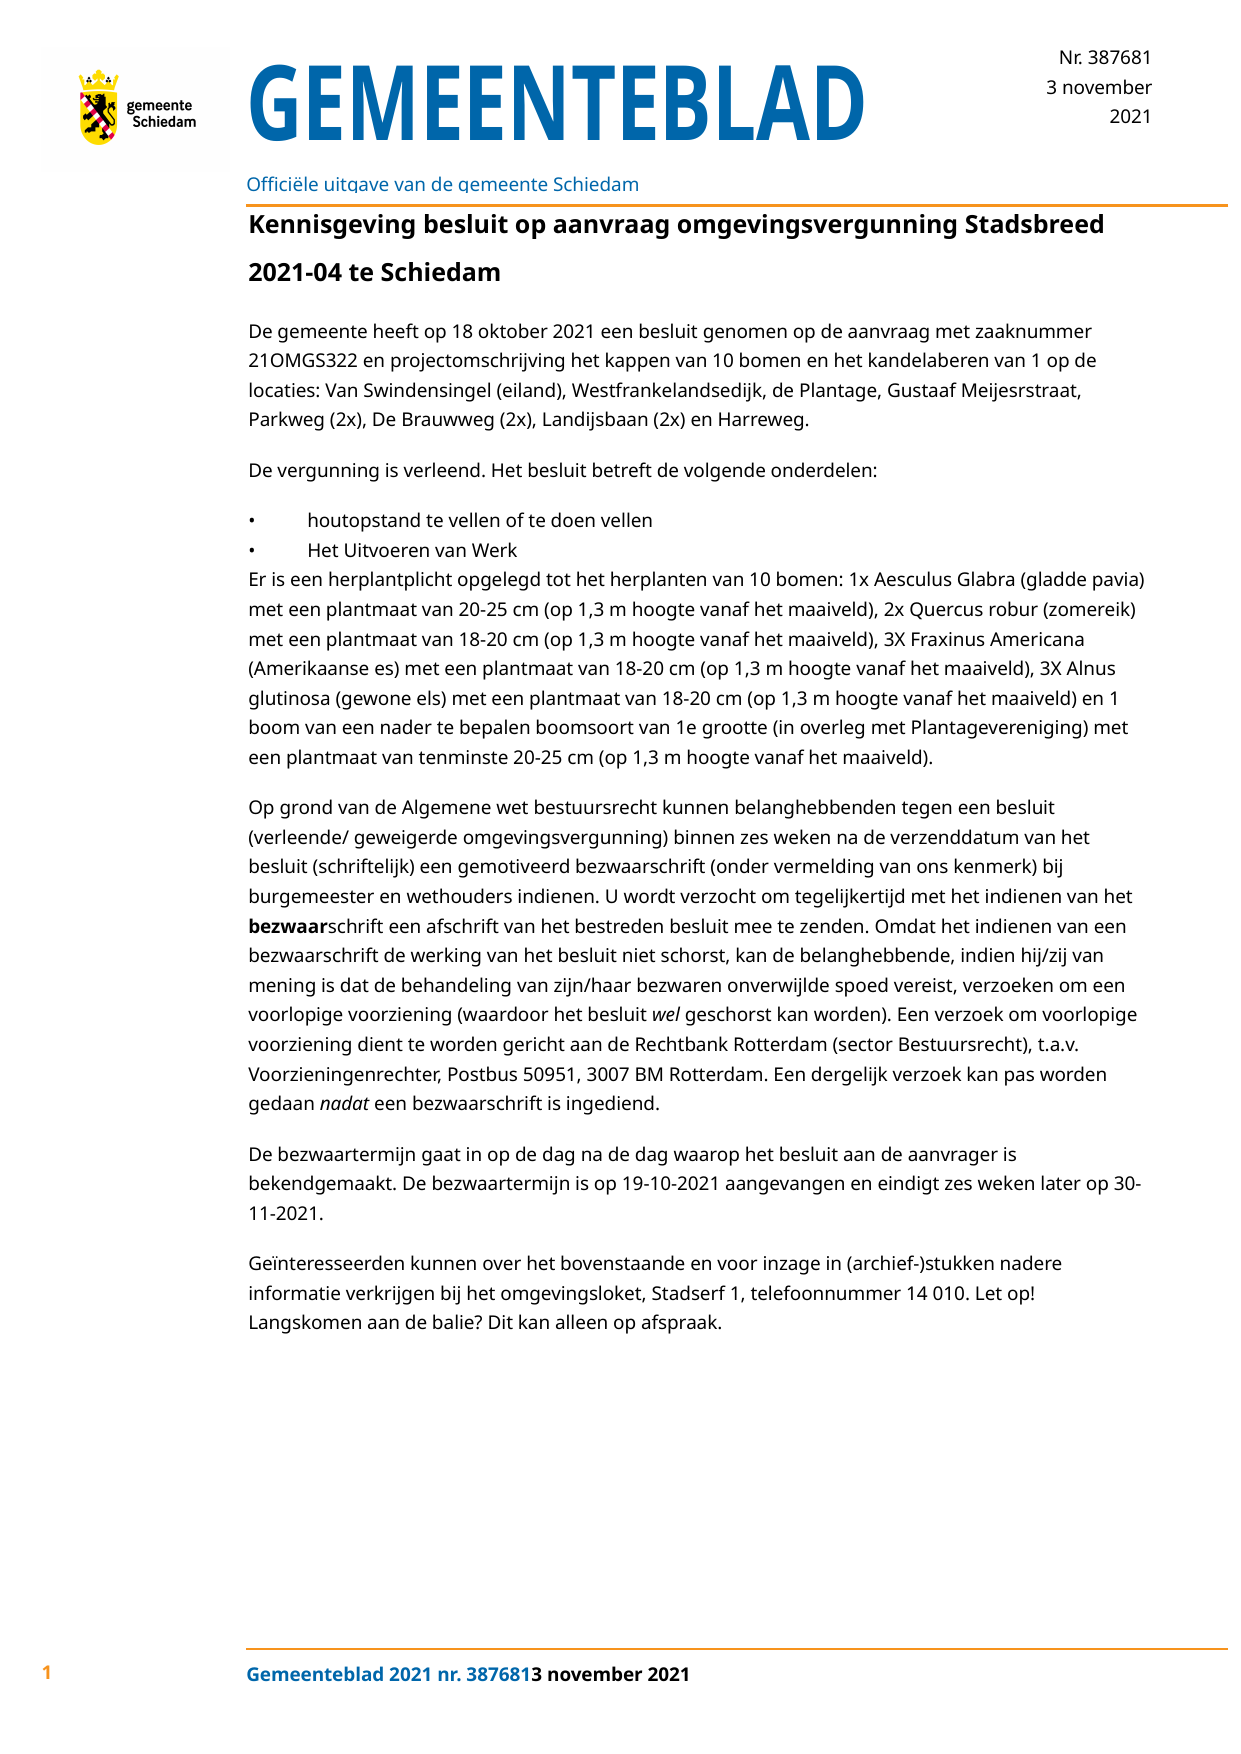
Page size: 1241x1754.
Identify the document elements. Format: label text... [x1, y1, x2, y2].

text De gemeente heeft op 18 oktober 2021 een besluit genomen op de aanvraag met zaaknummer 21OMGS322 en projectomschrijving het kappen van 10 bomen en het kandelaberen van 1 op de locaties: Van Swindensingel (eiland), Westfrankelandsedijk, de Plantage, Gustaaf Meijesrstraat, Parkweg (2x), De Brauwweg (2x), Landijsbaan (2x) en Harreweg. [248, 318, 1152, 432]
text Op grond van de Algemene wet bestuursrecht kunnen belanghebbenden tegen een besluit (verleende/ geweigerde omgevingsvergunning) binnen zes weken na de verzenddatum van het besluit (schriftelijk) een gemotiveerd bezwaarschrift (onder vermelding van ons kenmerk) bij burgemeester en wethouders indienen. U wordt verzocht om tegelijkertijd met het indienen van het bezwaarschrift een afschrift van het bestreden besluit mee te zenden. Omdat het indienen van een bezwaarschrift de werking van het besluit niet schorst, kan de belanghebbende, indien hij/zij van mening is dat de behandeling van zijn/haar bezwaren onverwijlde spoed vereist, verzoeken om een voorlopige voorziening (waardoor het besluit wel geschorst kan worden). Een verzoek om voorlopige voorziening dient te worden gericht aan de Rechtbank Rotterdam (sector Bestuursrecht), t.a.v. Voorzieningenrechter, Postbus 50951, 3007 BM Rotterdam. Een dergelijk verzoek kan pas worden gedaan nadat een bezwaarschrift is ingediend. [248, 794, 1152, 1116]
text De bezwaartermijn gaat in op de dag na de dag waarop het besluit aan de aanvrager is bekendgemaakt. De bezwaartermijn is op 19-10-2021 aangevangen en eindigt zes weken later op 30-11-2021. [248, 1141, 1152, 1226]
text Er is een herplantplicht opgelegd tot het herplanten van 10 bomen: 1x Aesculus Glabra (gladde pavia) met een plantmaat van 20-25 cm (op 1,3 m hoogte vanaf het maaiveld), 2x Quercus robur (zomereik) met een plantmaat van 18-20 cm (op 1,3 m hoogte vanaf het maaiveld), 3X Fraxinus Americana (Amerikaanse es) met een plantmaat van 18-20 cm (op 1,3 m hoogte vanaf het maaiveld), 3X Alnus glutinosa (gewone els) met een plantmaat van 18-20 cm (op 1,3 m hoogte vanaf het maaiveld) en 1 boom van een nader te bepalen boomsoort van 1e grootte (in overleg met Plantagevereniging) met een plantmaat van tenminste 20-25 cm (op 1,3 m hoogte vanaf het maaiveld). [248, 567, 1152, 770]
text Kennisgeving besluit op aanvraag omgevingsvergunning Stadsbreed 2021-04 te Schiedam [248, 207, 1152, 288]
list houtopstand te vellen of te doen vellen [248, 507, 1152, 533]
list Het Uitvoeren van Werk [248, 537, 1152, 563]
text De vergunning is verleend. Het besluit betreft de volgende onderdelen: [248, 457, 1152, 483]
picture [41, 47, 231, 172]
text Geïnteresseerden kunnen over het bovenstaande en voor inzage in (archief-)stukken nadere informatie verkrijgen bij het omgevingsloket, Stadserf 1, telefoonnummer 14 010. Let op! Langskomen aan de balie? Dit kan alleen op afspraak. [248, 1250, 1152, 1335]
